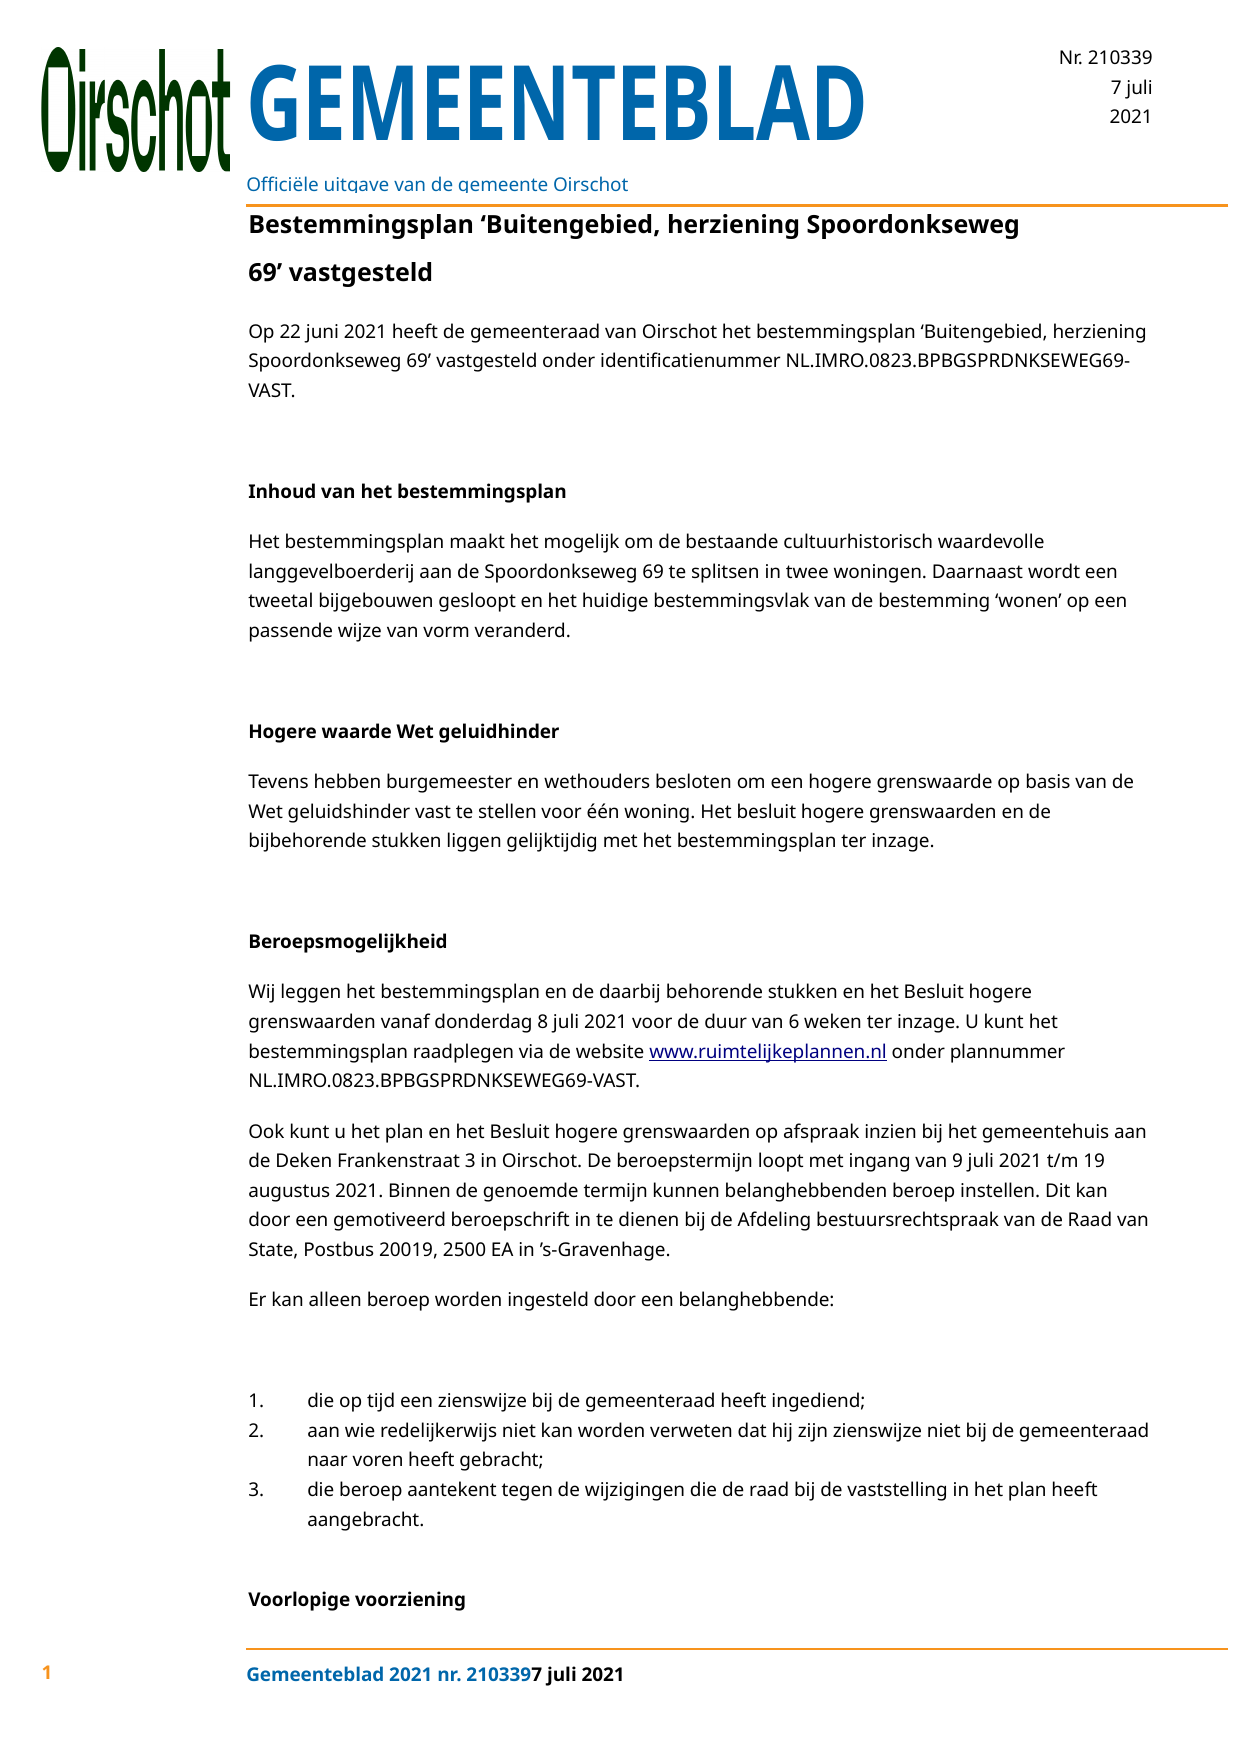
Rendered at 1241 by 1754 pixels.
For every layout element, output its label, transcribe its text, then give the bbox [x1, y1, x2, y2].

list die op tijd een zienswijze bij de gemeenteraad heeft ingediend; [248, 1387, 1152, 1413]
list aan wie redelijkerwijs niet kan worden verweten dat hij zijn zienswijze niet bij de gemeenteraad naar voren heeft gebracht; [248, 1417, 1152, 1472]
list die beroep aantekent tegen de wijzigingen die de raad bij de vaststelling in het plan heeft aangebracht. [248, 1476, 1152, 1532]
text Voorlopige voorziening [248, 1586, 1152, 1612]
text Het bestemmingsplan maakt het mogelijk om de bestaande cultuurhistorisch waardevolle langgevelboerderij aan de Spoordonkseweg 69 te splitsen in twee woningen. Daarnaast wordt een tweetal bijgebouwen gesloopt en het huidige bestemmingsvlak van de bestemming ‘wonen’ op een passende wijze van vorm veranderd. [248, 528, 1152, 643]
text Hogere waarde Wet geluidhinder [248, 718, 1152, 744]
text Tevens hebben burgemeester en wethouders besloten om een hogere grenswaarde op basis van de Wet geluidshinder vast te stellen voor één woning. Het besluit hogere grenswaarden en de bijbehorende stukken liggen gelijktijdig met het bestemmingsplan ter inzage. [248, 768, 1152, 853]
picture [41, 47, 231, 172]
text Wij leggen het bestemmingsplan en de daarbij behorende stukken en het Besluit hogere grenswaarden vanaf donderdag 8 juli 2021 voor de duur van 6 weken ter inzage. U kunt het bestemmingsplan raadplegen via de website www.ruimtelijkeplannen.nl onder plannummer NL.IMRO.0823.BPBGSPRDNKSEWEG69-VAST. [248, 979, 1152, 1093]
text Er kan alleen beroep worden ingesteld door een belanghebbende: [248, 1287, 1152, 1312]
text Op 22 juni 2021 heeft de gemeenteraad van Oirschot het bestemmingsplan ‘Buitengebied, herziening Spoordonkseweg 69’ vastgesteld onder identificatienummer NL.IMRO.0823.BPBGSPRDNKSEWEG69-VAST. [248, 318, 1152, 403]
text Beroepsmogelijkheid [248, 928, 1152, 954]
text Bestemmingsplan ‘Buitengebied, herziening Spoordonkseweg 69’ vastgesteld [248, 207, 1152, 288]
text Ook kunt u het plan en het Besluit hogere grenswaarden op afspraak inzien bij het gemeentehuis aan de Deken Frankenstraat 3 in Oirschot. De beroepstermijn loopt met ingang van 9 juli 2021 t/m 19 augustus 2021. Binnen de genoemde termijn kunnen belanghebbenden beroep instellen. Dit kan door een gemotiveerd beroepschrift in te dienen bij de Afdeling bestuursrechtspraak van de Raad van State, Postbus 20019, 2500 EA in ’s-Gravenhage. [248, 1118, 1152, 1262]
text Inhoud van het bestemmingsplan [248, 478, 1152, 504]
